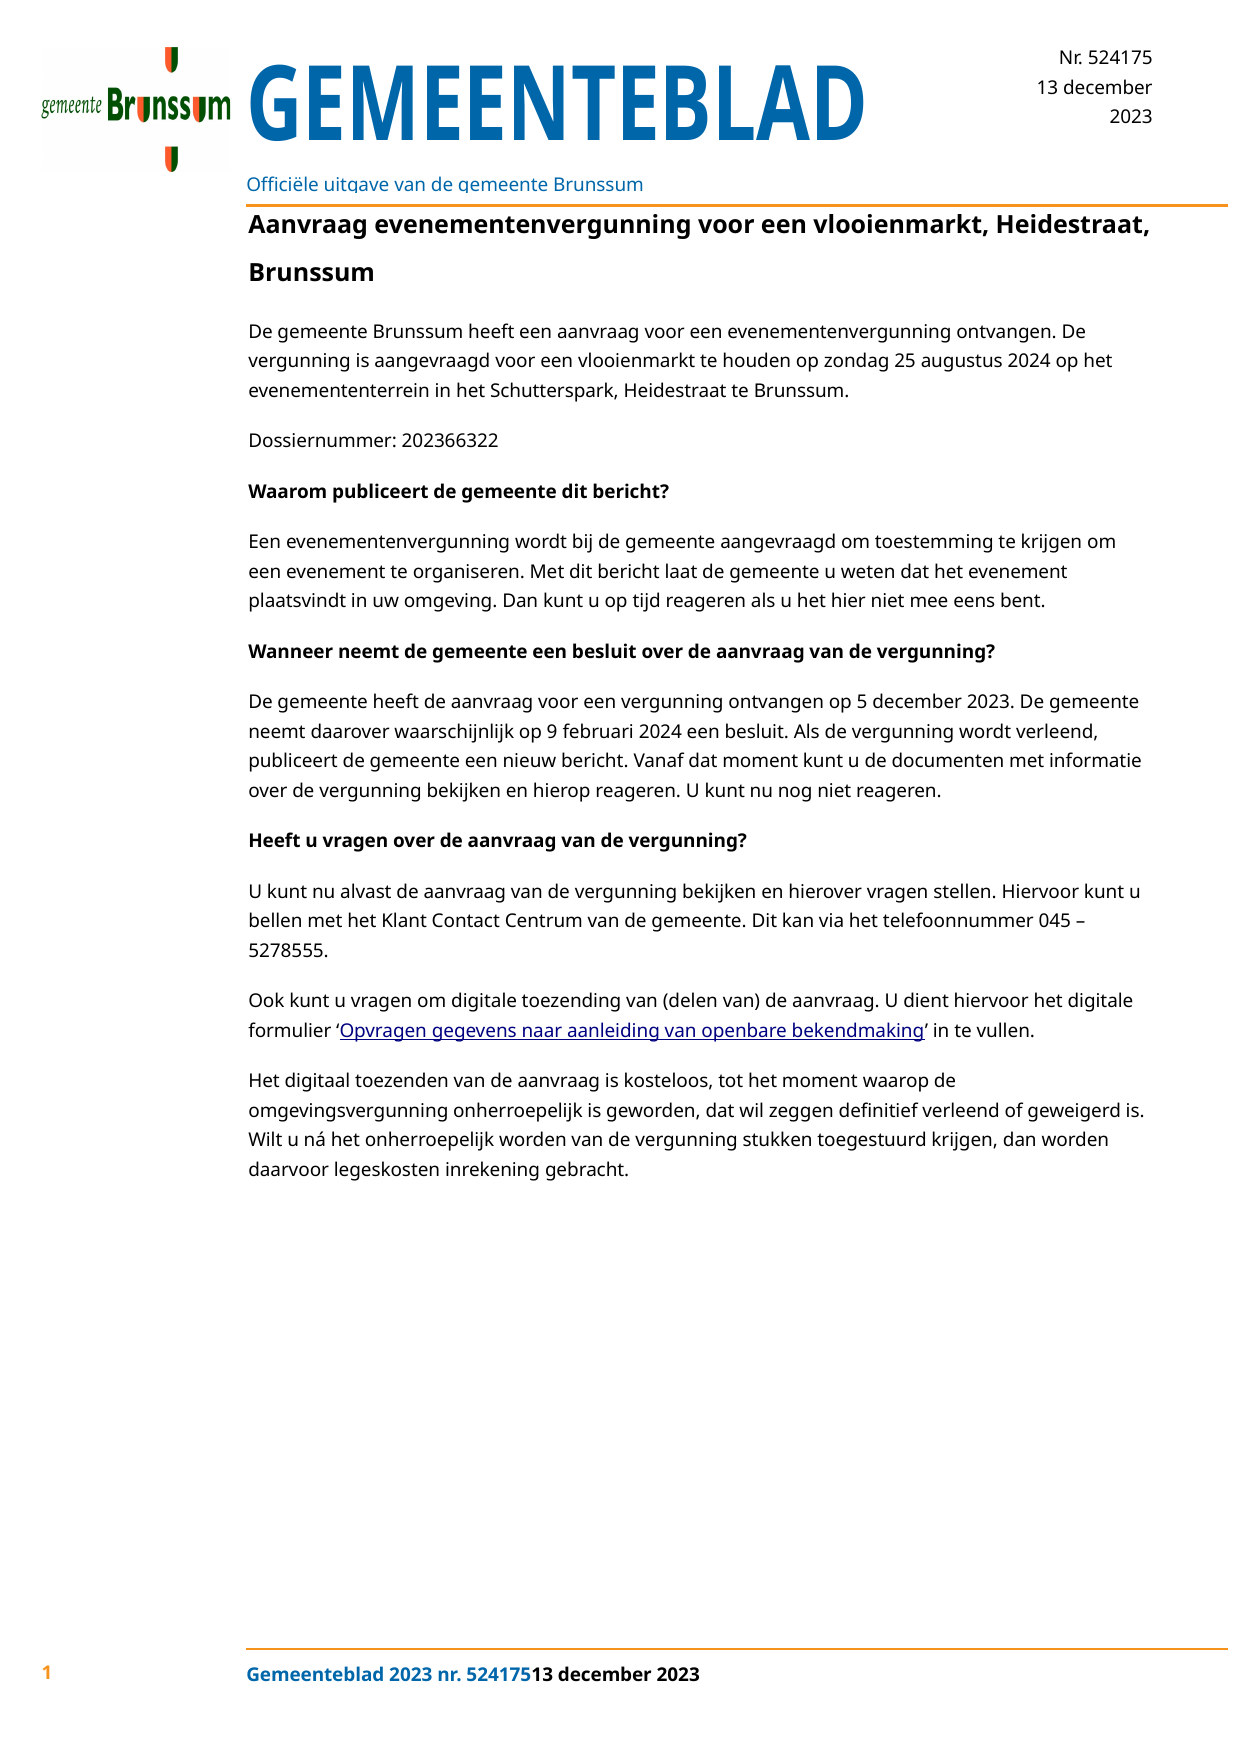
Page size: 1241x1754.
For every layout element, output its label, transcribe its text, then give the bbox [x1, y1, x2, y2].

text Dossiernummer: 202366322 [248, 427, 1152, 453]
text Ook kunt u vragen om digitale toezending van (delen van) de aanvraag. U dient hiervoor het digitale formulier ‘Opvragen gegevens naar aanleiding van openbare bekendmaking’ in te vullen. [248, 987, 1152, 1043]
text U kunt nu alvast de aanvraag van de vergunning bekijken en hierover vragen stellen. Hiervoor kunt u bellen met het Klant Contact Centrum van de gemeente. Dit kan via het telefoonnummer 045 – 5278555. [248, 878, 1152, 963]
text De gemeente Brunssum heeft een aanvraag voor een evenementenvergunning ontvangen. De vergunning is aangevraagd voor een vlooienmarkt te houden op zondag 25 augustus 2024 op het evenemententerrein in het Schutterspark, Heidestraat te Brunssum. [248, 318, 1152, 403]
text Heeft u vragen over de aanvraag van de vergunning? [248, 827, 1152, 853]
text De gemeente heeft de aanvraag voor een vergunning ontvangen op 5 december 2023. De gemeente neemt daarover waarschijnlijk op 9 februari 2024 een besluit. Als de vergunning wordt verleend, publiceert de gemeente een nieuw bericht. Vanaf dat moment kunt u de documenten met informatie over de vergunning bekijken en hierop reageren. U kunt nu nog niet reageren. [248, 688, 1152, 803]
picture [41, 47, 231, 172]
text Waarom publiceert de gemeente dit bericht? [248, 478, 1152, 504]
text Het digitaal toezenden van de aanvraag is kosteloos, tot het moment waarop de omgevingsvergunning onherroepelijk is geworden, dat wil zeggen definitief verleend of geweigerd is. Wilt u ná het onherroepelijk worden van de vergunning stukken toegestuurd krijgen, dan worden daarvoor legeskosten inrekening gebracht. [248, 1067, 1152, 1182]
text Een evenementenvergunning wordt bij de gemeente aangevraagd om toestemming te krijgen om een evenement te organiseren. Met dit bericht laat de gemeente u weten dat het evenement plaatsvindt in uw omgeving. Dan kunt u op tijd reageren als u het hier niet mee eens bent. [248, 528, 1152, 613]
text Aanvraag evenementenvergunning voor een vlooienmarkt, Heidestraat, Brunssum [248, 207, 1152, 288]
text Wanneer neemt de gemeente een besluit over de aanvraag van de vergunning? [248, 638, 1152, 664]
